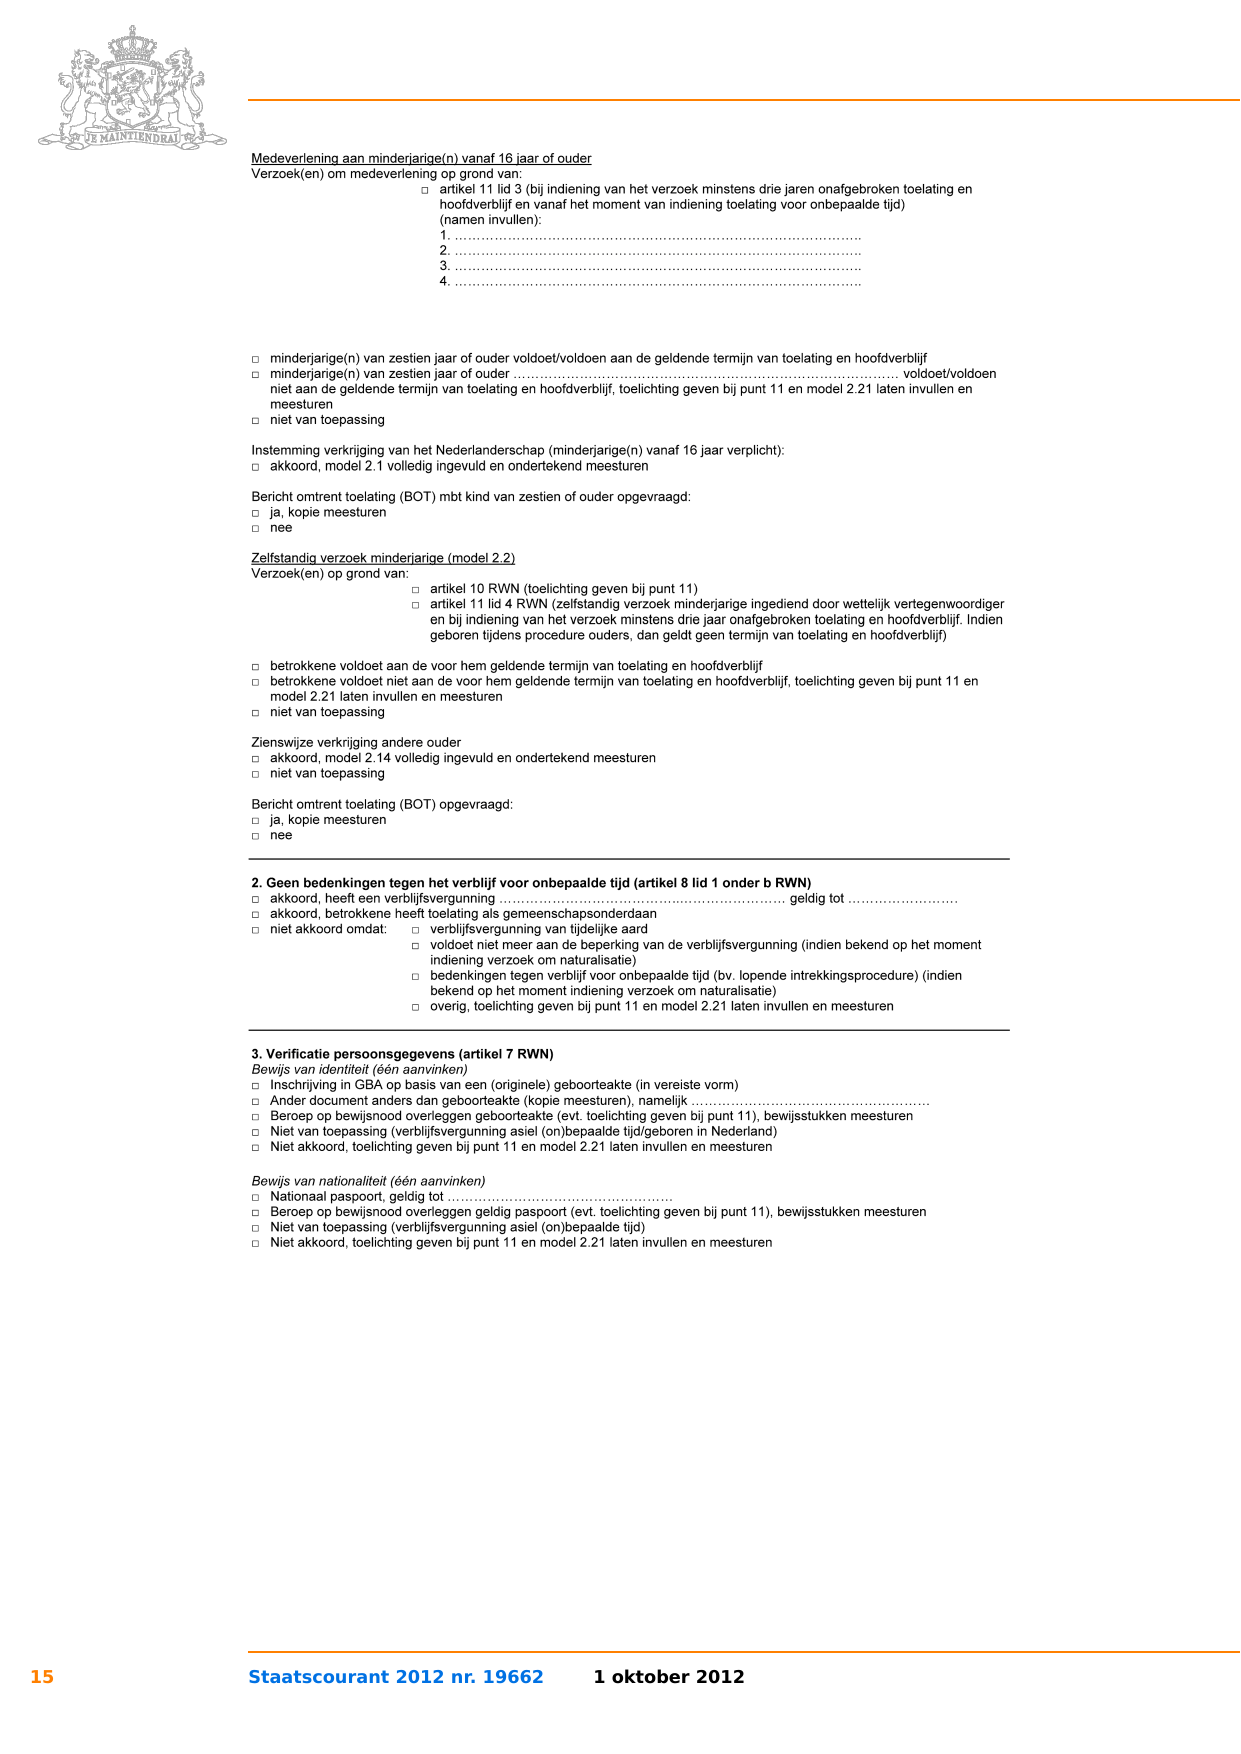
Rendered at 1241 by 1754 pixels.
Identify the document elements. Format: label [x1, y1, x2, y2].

picture [38, 25, 227, 150]
picture [248, 151, 1016, 1251]
